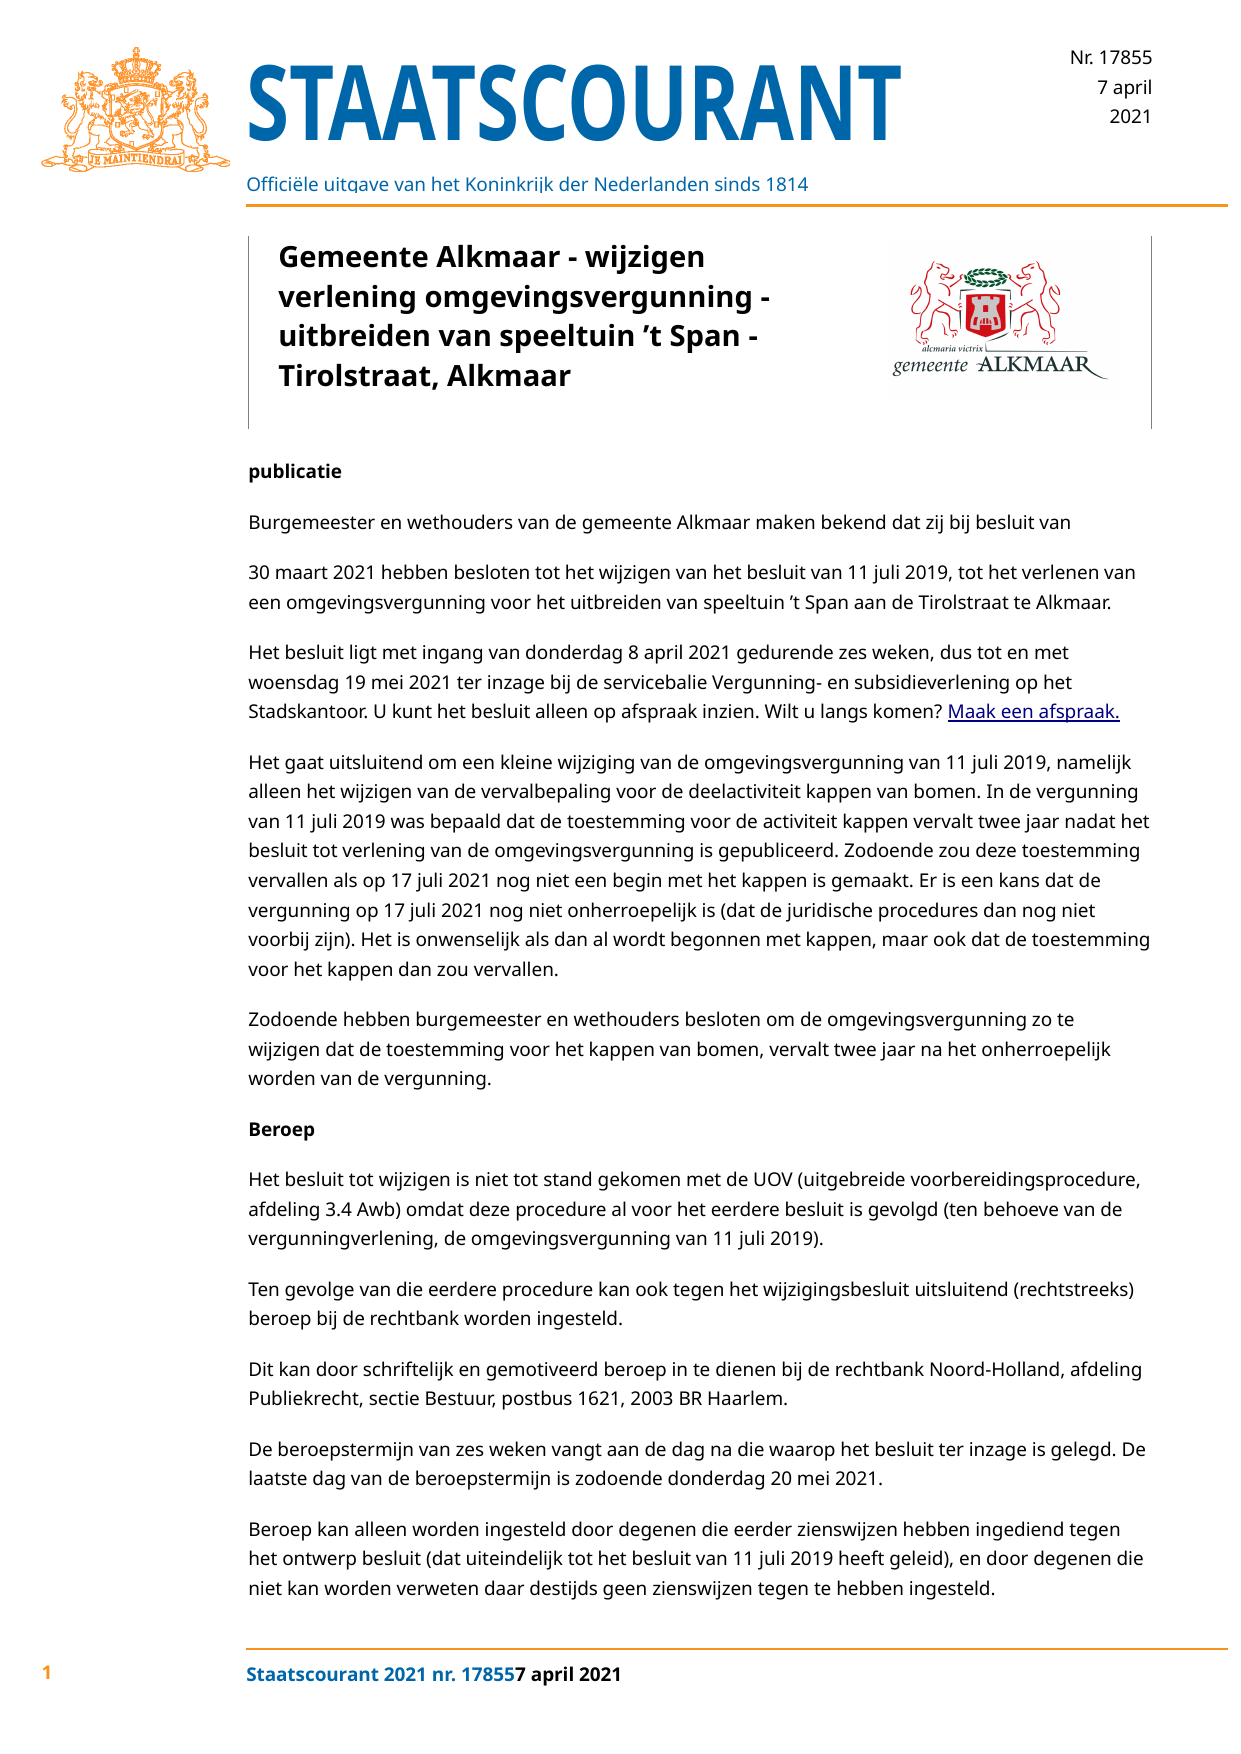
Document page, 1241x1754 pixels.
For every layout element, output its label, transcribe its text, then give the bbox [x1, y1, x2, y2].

text publicatie [248, 458, 1152, 484]
text Ten gevolge van die eerdere procedure kan ook tegen het wijzigingsbesluit uitsluitend (rechtstreeks) beroep bij de rechtbank worden ingesteld. [248, 1276, 1152, 1331]
text Het besluit ligt met ingang van donderdag 8 april 2021 gedurende zes weken, dus tot en met woensdag 19 mei 2021 ter inzage bij de servicebalie Vergunning- en subsidieverlening op het Stadskantoor. U kunt het besluit alleen op afspraak inzien. Wilt u langs komen? Maak een afspraak. [248, 639, 1152, 724]
text Beroep kan alleen worden ingesteld door degenen die eerder zienswijzen hebben ingediend tegen het ontwerp besluit (dat uiteindelijk tot het besluit van 11 juli 2019 heeft geleid), en door degenen die niet kan worden verweten daar destijds geen zienswijzen tegen te hebben ingesteld. [248, 1516, 1152, 1601]
picture [41, 47, 231, 172]
text 30 maart 2021 hebben besloten tot het wijzigen van het besluit van 11 juli 2019, tot het verlenen van een omgevingsvergunning voor het uitbreiden van speeltuin ’t Span aan de Tirolstraat te Alkmaar. [248, 559, 1152, 615]
picture [882, 236, 1119, 404]
table_header [850, 236, 1151, 429]
text De beroepstermijn van zes weken vangt aan de dag na die waarop het besluit ter inzage is gelegd. De laatste dag van de beroepstermijn is zodoende donderdag 20 mei 2021. [248, 1436, 1152, 1491]
text Het gaat uitsluitend om een kleine wijziging van de omgevingsvergunning van 11 juli 2019, namelijk alleen het wijzigen van de vervalbepaling voor de deelactiviteit kappen van bomen. In de vergunning van 11 juli 2019 was bepaald dat de toestemming voor de activiteit kappen vervalt twee jaar nadat het besluit tot verlening van de omgevingsvergunning is gepubliceerd. Zodoende zou deze toestemming vervallen als op 17 juli 2021 nog niet een begin met het kappen is gemaakt. Er is een kans dat de vergunning op 17 juli 2021 nog niet onherroepelijk is (dat de juridische procedures dan nog niet voorbij zijn). Het is onwenselijk als dan al wordt begonnen met kappen, maar ook dat de toestemming voor het kappen dan zou vervallen. [248, 749, 1152, 982]
text Het besluit tot wijzigen is niet tot stand gekomen met de UOV (uitgebreide voorbereidingsprocedure, afdeling 3.4 Awb) omdat deze procedure al voor het eerdere besluit is gevolgd (ten behoeve van de vergunningverlening, de omgevingsvergunning van 11 juli 2019). [248, 1166, 1152, 1251]
table_header Gemeente Alkmaar - wijzigen verlening omgevingsvergunning - uitbreiden van speeltuin ’t Span - Tirolstraat, Alkmaar [249, 236, 850, 429]
text Beroep [248, 1116, 1152, 1142]
text Dit kan door schriftelijk en gemotiveerd beroep in te die­nen bij de rechtbank Noord-Holland, afdeling Publiekrecht, sectie Bestuur, postbus 1621, 2003 BR Haarlem. [248, 1356, 1152, 1411]
text Burgemeester en wethouders van de gemeente Alkmaar maken bekend dat zij bij besluit van [248, 509, 1152, 535]
text Zodoende hebben burgemeester en wethouders besloten om de omgevingsvergunning zo te wijzigen dat de toestemming voor het kappen van bomen, vervalt twee jaar na het onherroepelijk worden van de vergunning. [248, 1006, 1152, 1091]
